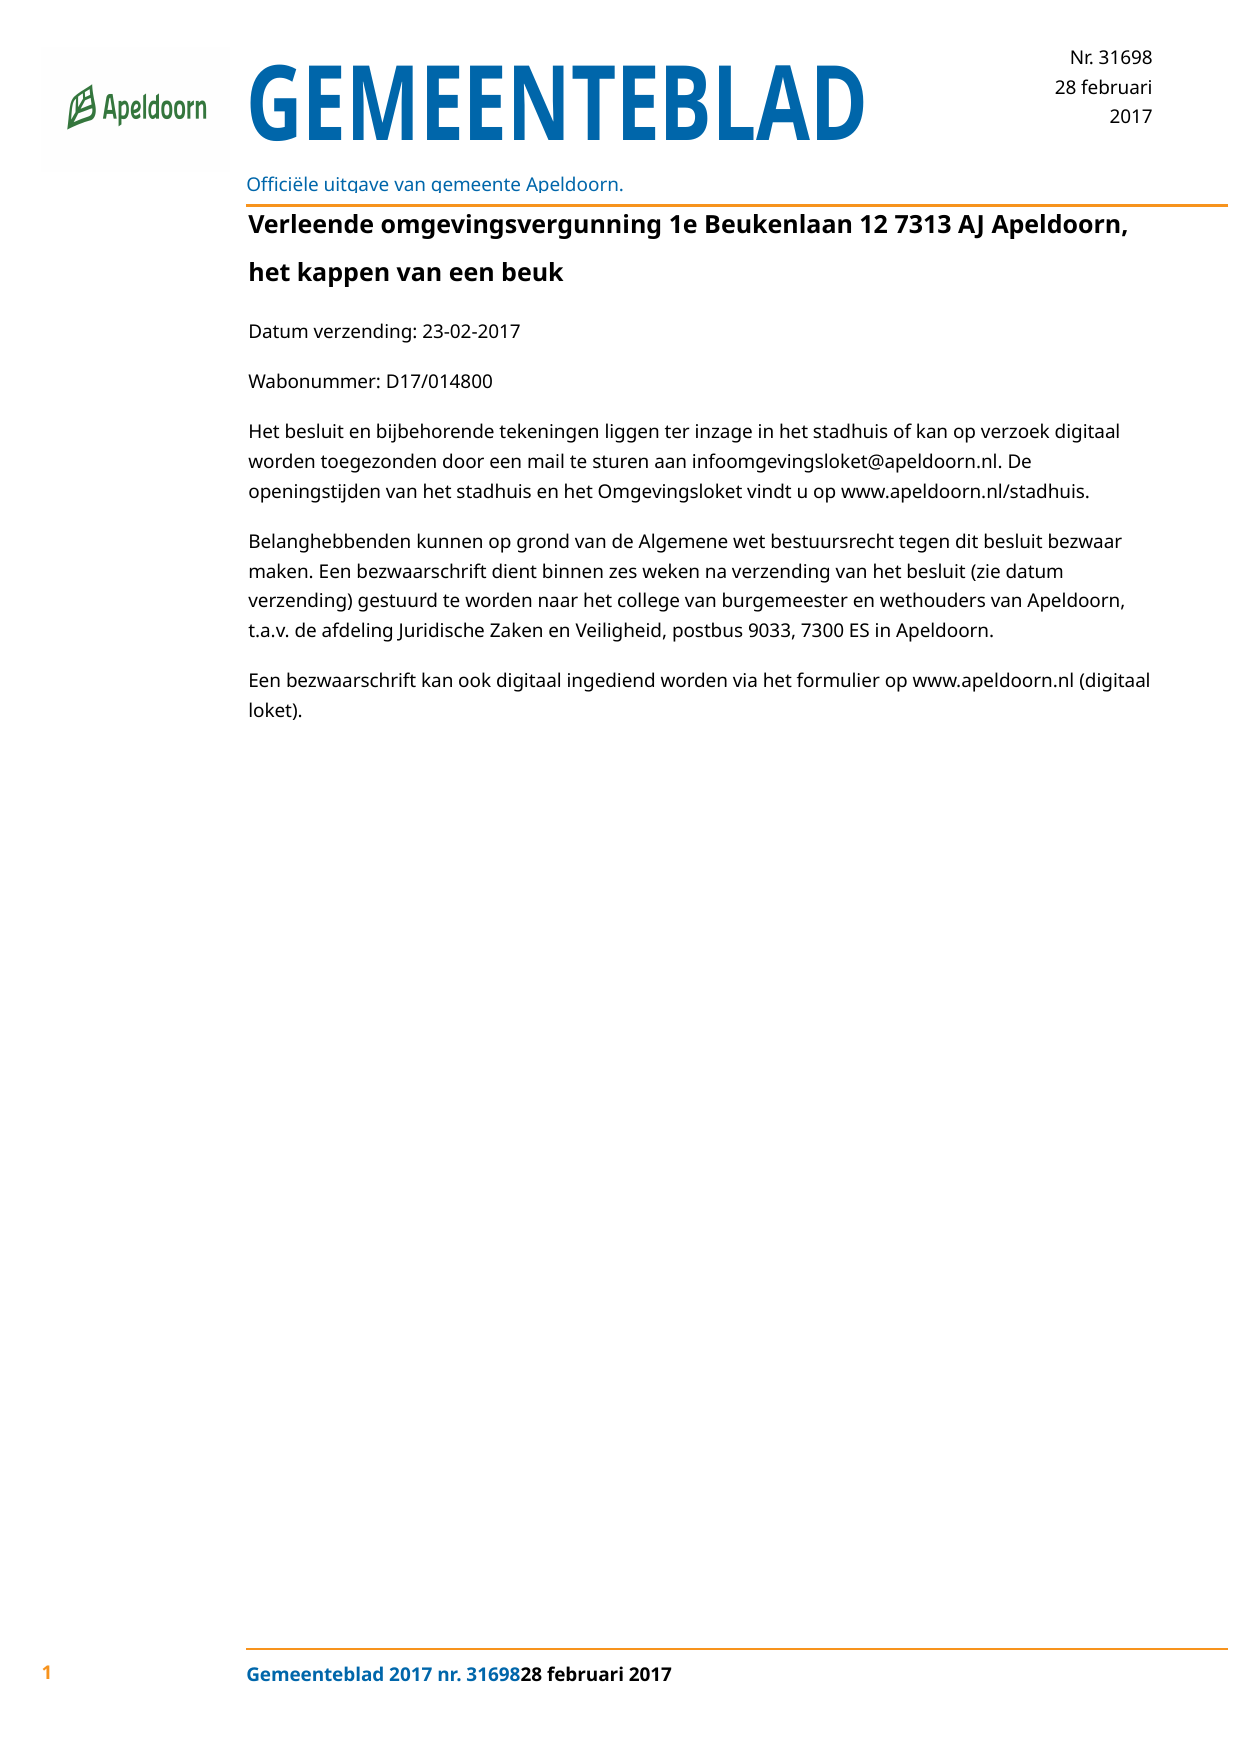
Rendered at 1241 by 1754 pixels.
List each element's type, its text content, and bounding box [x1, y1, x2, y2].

text Datum verzending: 23-02-2017 [248, 318, 1152, 344]
text Verleende omgevingsvergunning 1e Beukenlaan 12 7313 AJ Apeldoorn, het kappen van een beuk [248, 207, 1152, 288]
text Belanghebbenden kunnen op grond van de Algemene wet bestuursrecht tegen dit besluit bezwaar maken. Een bezwaarschrift dient binnen zes weken na verzending van het besluit (zie datum verzending) gestuurd te worden naar het college van burgemeester en wethouders van Apeldoorn, t.a.v. de afdeling Juridische Zaken en Veiligheid, postbus 9033, 7300 ES in Apeldoorn. [248, 528, 1152, 643]
text Wabonummer: D17/014800 [248, 368, 1152, 394]
picture [41, 47, 231, 172]
text Het besluit en bijbehorende tekeningen liggen ter inzage in het stadhuis of kan op verzoek digitaal worden toegezonden door een mail te sturen aan infoomgevingsloket@apeldoorn.nl. De openingstijden van het stadhuis en het Omgevingsloket vindt u op www.apeldoorn.nl/stadhuis. [248, 419, 1152, 504]
text Een bezwaarschrift kan ook digitaal ingediend worden via het formulier op www.apeldoorn.nl (digitaal loket). [248, 667, 1152, 723]
